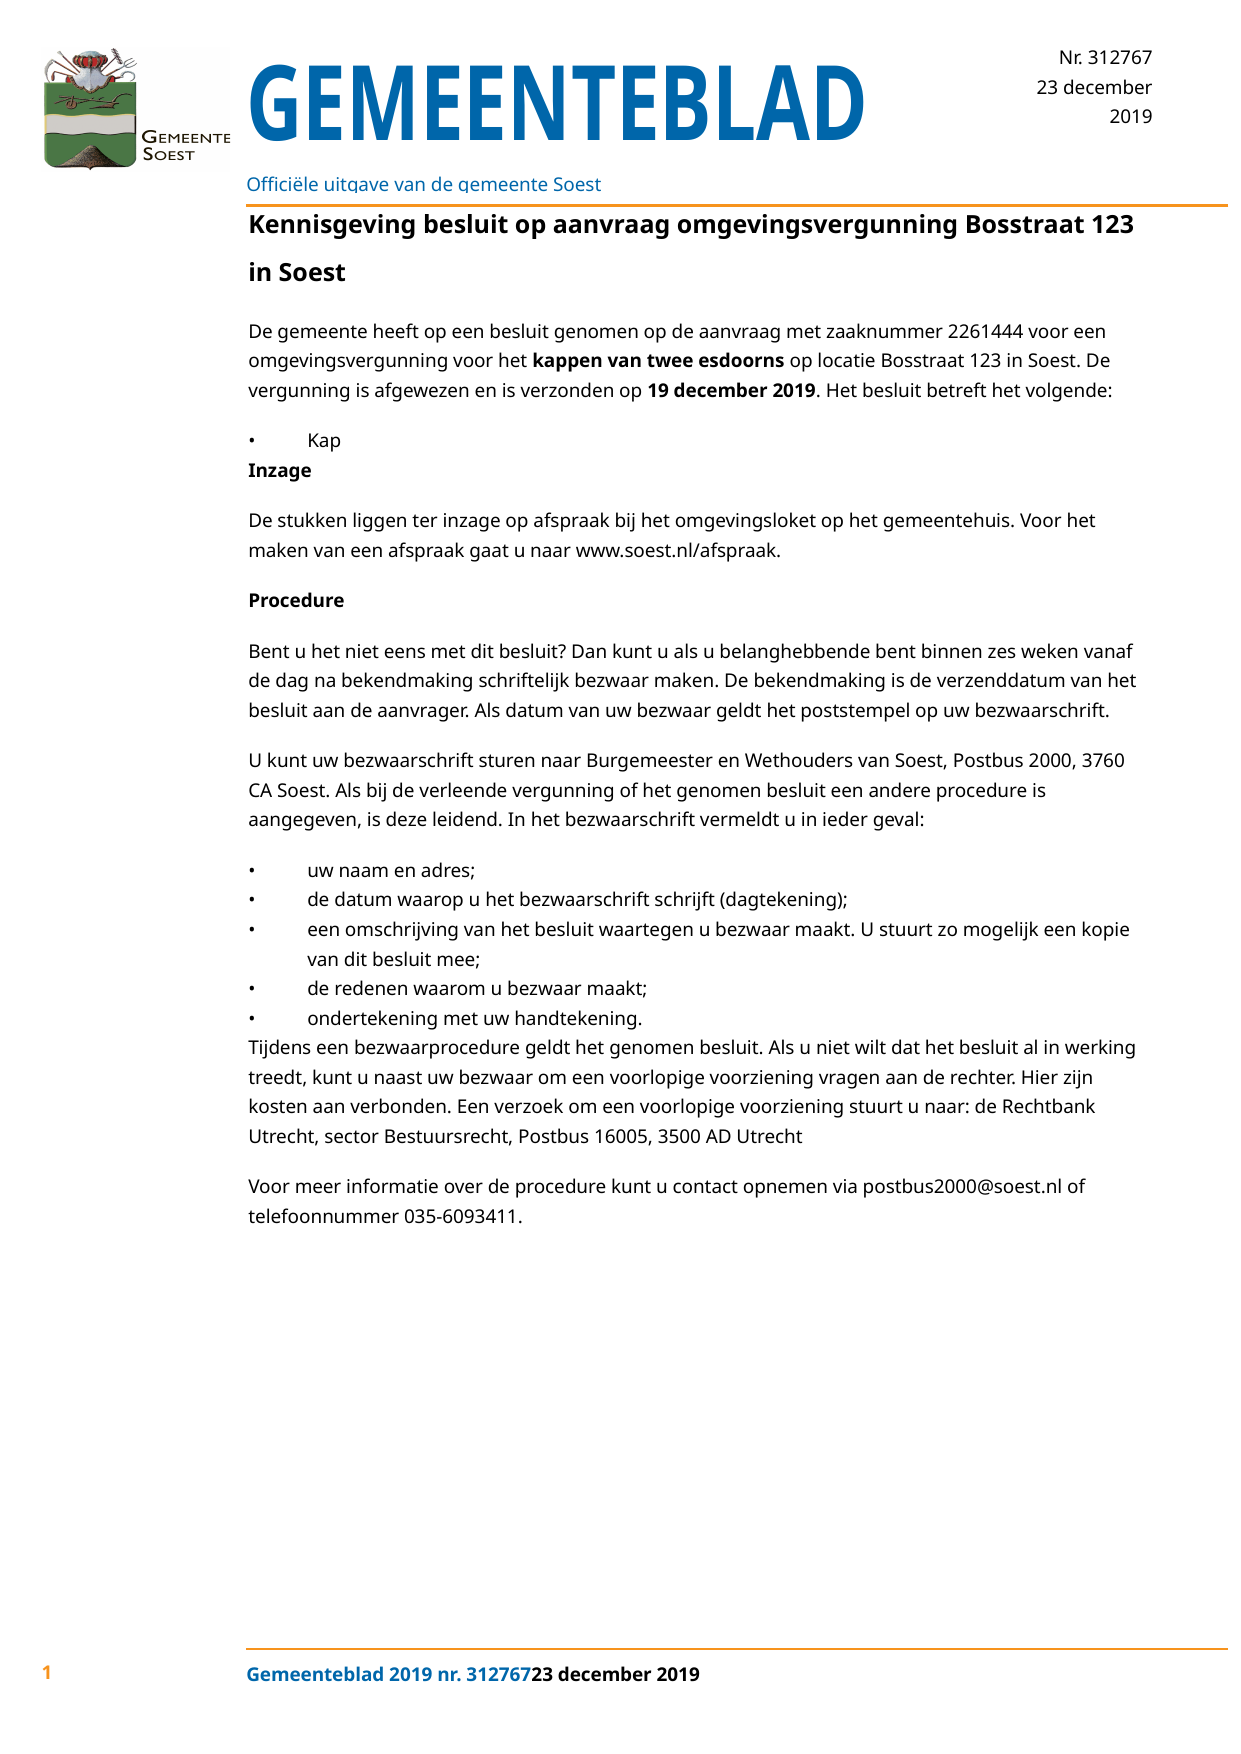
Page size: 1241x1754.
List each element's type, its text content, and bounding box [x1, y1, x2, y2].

text Kennisgeving besluit op aanvraag omgevingsvergunning Bosstraat 123 in Soest [248, 207, 1152, 288]
list de datum waarop u het bezwaarschrift schrijft (dagtekening); [248, 887, 1152, 912]
text De gemeente heeft op een besluit genomen op de aanvraag met zaaknummer 2261444 voor een omgevingsvergunning voor het kappen van twee esdoorns op locatie Bosstraat 123 in Soest. De vergunning is afgewezen en is verzonden op 19 december 2019. Het besluit betreft het volgende: [248, 318, 1152, 403]
text Bent u het niet eens met dit besluit? Dan kunt u als u belanghebbende bent binnen zes weken vanaf de dag na bekendmaking schriftelijk bezwaar maken. De bekendmaking is de verzenddatum van het besluit aan de aanvrager. Als datum van uw bezwaar geldt het poststempel op uw bezwaarschrift. [248, 638, 1152, 723]
list een omschrijving van het besluit waartegen u bezwaar maakt. U stuurt zo mogelijk een kopie van dit besluit mee; [248, 916, 1152, 972]
list Kap [248, 427, 1152, 453]
text U kunt uw bezwaarschrift sturen naar Burgemeester en Wethouders van Soest, Postbus 2000, 3760 CA Soest. Als bij de verleende vergunning of het genomen besluit een andere procedure is aangegeven, is deze leidend. In het bezwaarschrift vermeldt u in ieder geval: [248, 747, 1152, 832]
list de redenen waarom u bezwaar maakt; [248, 975, 1152, 1001]
list uw naam en adres; [248, 857, 1152, 883]
text Procedure [248, 587, 1152, 613]
text Tijdens een bezwaarprocedure geldt het genomen besluit. Als u niet wilt dat het besluit al in werking treedt, kunt u naast uw bezwaar om een voorlopige voorziening vragen aan de rechter. Hier zijn kosten aan verbonden. Een verzoek om een voorlopige voorziening stuurt u naar: de Rechtbank Utrecht, sector Bestuursrecht, Postbus 16005, 3500 AD Utrecht [248, 1034, 1152, 1149]
picture [41, 47, 231, 172]
text De stukken liggen ter inzage op afspraak bij het omgevingsloket op het gemeentehuis. Voor het maken van een afspraak gaat u naar www.soest.nl/afspraak. [248, 507, 1152, 563]
text Inzage [248, 457, 1152, 483]
text Voor meer informatie over de procedure kunt u contact opnemen via postbus2000@soest.nl of telefoonnummer 035-6093411. [248, 1174, 1152, 1229]
list ondertekening met uw handtekening. [248, 1005, 1152, 1031]
